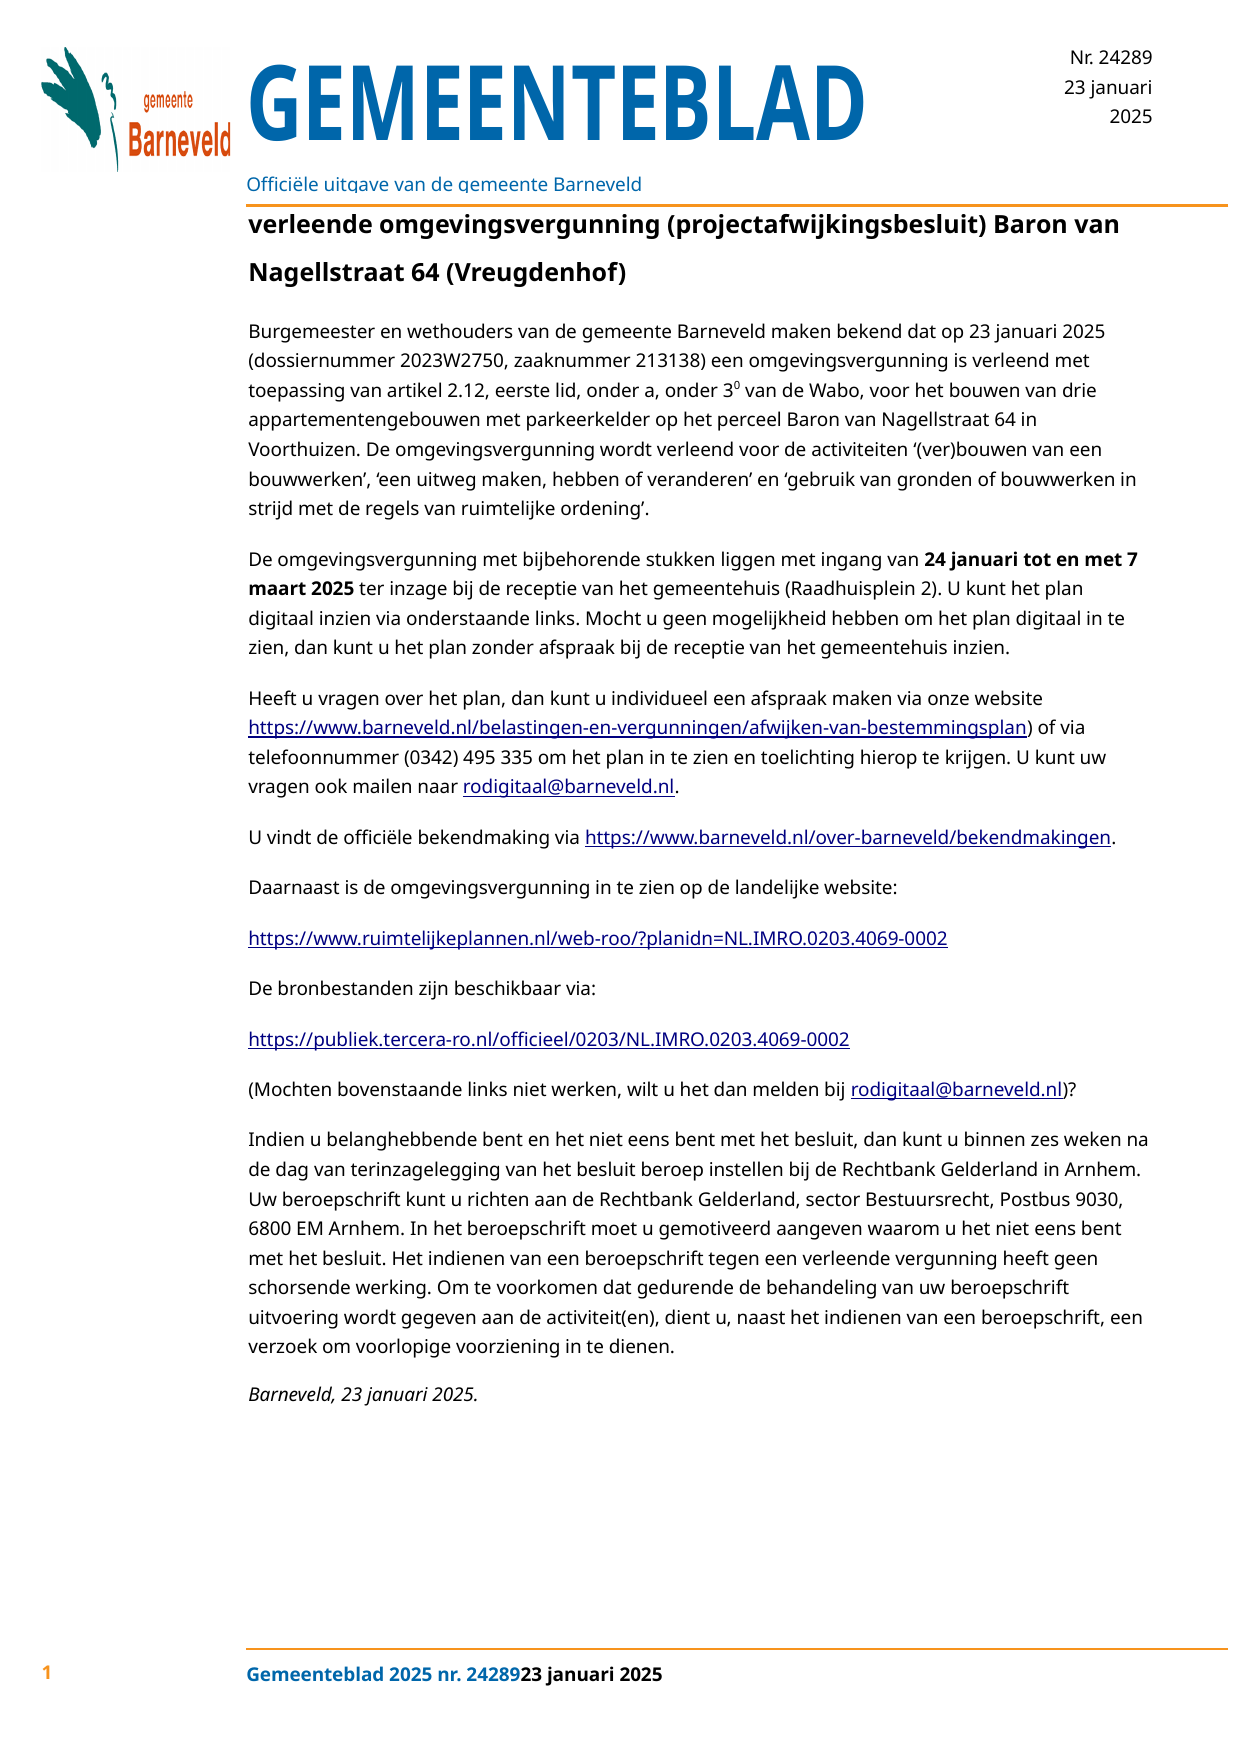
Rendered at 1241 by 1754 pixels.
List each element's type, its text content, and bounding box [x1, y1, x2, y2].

text https://www.ruimtelijkeplannen.nl/web-roo/?planidn=NL.IMRO.0203.4069-0002 [248, 925, 1152, 951]
text Burgemeester en wethouders van de gemeente Barneveld maken bekend dat op 23 januari 2025 (dossiernummer 2023W2750, zaaknummer 213138) een omgevingsvergunning is verleend met toepassing van artikel 2.12, eerste lid, onder a, onder 30 van de Wabo, voor het bouwen van drie appartementengebouwen met parkeerkelder op het perceel Baron van Nagellstraat 64 in Voorthuizen. De omgevingsvergunning wordt verleend voor de activiteiten ‘(ver)bouwen van een bouwwerken’, ‘een uitweg maken, hebben of veranderen’ en ‘gebruik van gronden of bouwwerken in strijd met de regels van ruimtelijke ordening’. [248, 318, 1152, 521]
text Heeft u vragen over het plan, dan kunt u individueel een afspraak maken via onze website https://www.barneveld.nl/belastingen-en-vergunningen/afwijken-van-bestemmingsplan) of via telefoonnummer (0342) 495 335 om het plan in te zien en toelichting hierop te krijgen. U kunt uw vragen ook mailen naar rodigitaal@barneveld.nl. [248, 685, 1152, 799]
text https://publiek.tercera-ro.nl/officieel/0203/NL.IMRO.0203.4069-0002 [248, 1026, 1152, 1052]
text (Mochten bovenstaande links niet werken, wilt u het dan melden bij rodigitaal@barneveld.nl)? [248, 1076, 1152, 1102]
text De bronbestanden zijn beschikbaar via: [248, 975, 1152, 1001]
text De omgevingsvergunning met bijbehorende stukken liggen met ingang van 24 januari tot en met 7 maart 2025 ter inzage bij de receptie van het gemeentehuis (Raadhuisplein 2). U kunt het plan digitaal inzien via onderstaande links. Mocht u geen mogelijkheid hebben om het plan digitaal in te zien, dan kunt u het plan zonder afspraak bij de receptie van het gemeentehuis inzien. [248, 546, 1152, 660]
picture [41, 47, 231, 172]
text Daarnaast is de omgevingsvergunning in te zien op de landelijke website: [248, 874, 1152, 900]
text verleende omgevingsvergunning (projectafwijkingsbesluit) Baron van Nagellstraat 64 (Vreugdenhof) [248, 207, 1152, 288]
text U vindt de officiële bekendmaking via https://www.barneveld.nl/over-barneveld/bekendmakingen. [248, 824, 1152, 850]
text Barneveld, 23 januari 2025. [248, 1382, 1152, 1407]
text Indien u belanghebbende bent en het niet eens bent met het besluit, dan kunt u binnen zes weken na de dag van terinzagelegging van het besluit beroep instellen bij de Rechtbank Gelderland in Arnhem. Uw beroepschrift kunt u richten aan de Rechtbank Gelderland, sector Bestuursrecht, Postbus 9030, 6800 EM Arnhem. In het beroepschrift moet u gemotiveerd aangeven waarom u het niet eens bent met het besluit. Het indienen van een beroepschrift tegen een verleende vergunning heeft geen schorsende werking. Om te voorkomen dat gedurende de behandeling van uw beroepschrift uitvoering wordt gegeven aan de activiteit(en), dient u, naast het indienen van een beroepschrift, een verzoek om voorlopige voorziening in te dienen. [248, 1127, 1152, 1359]
